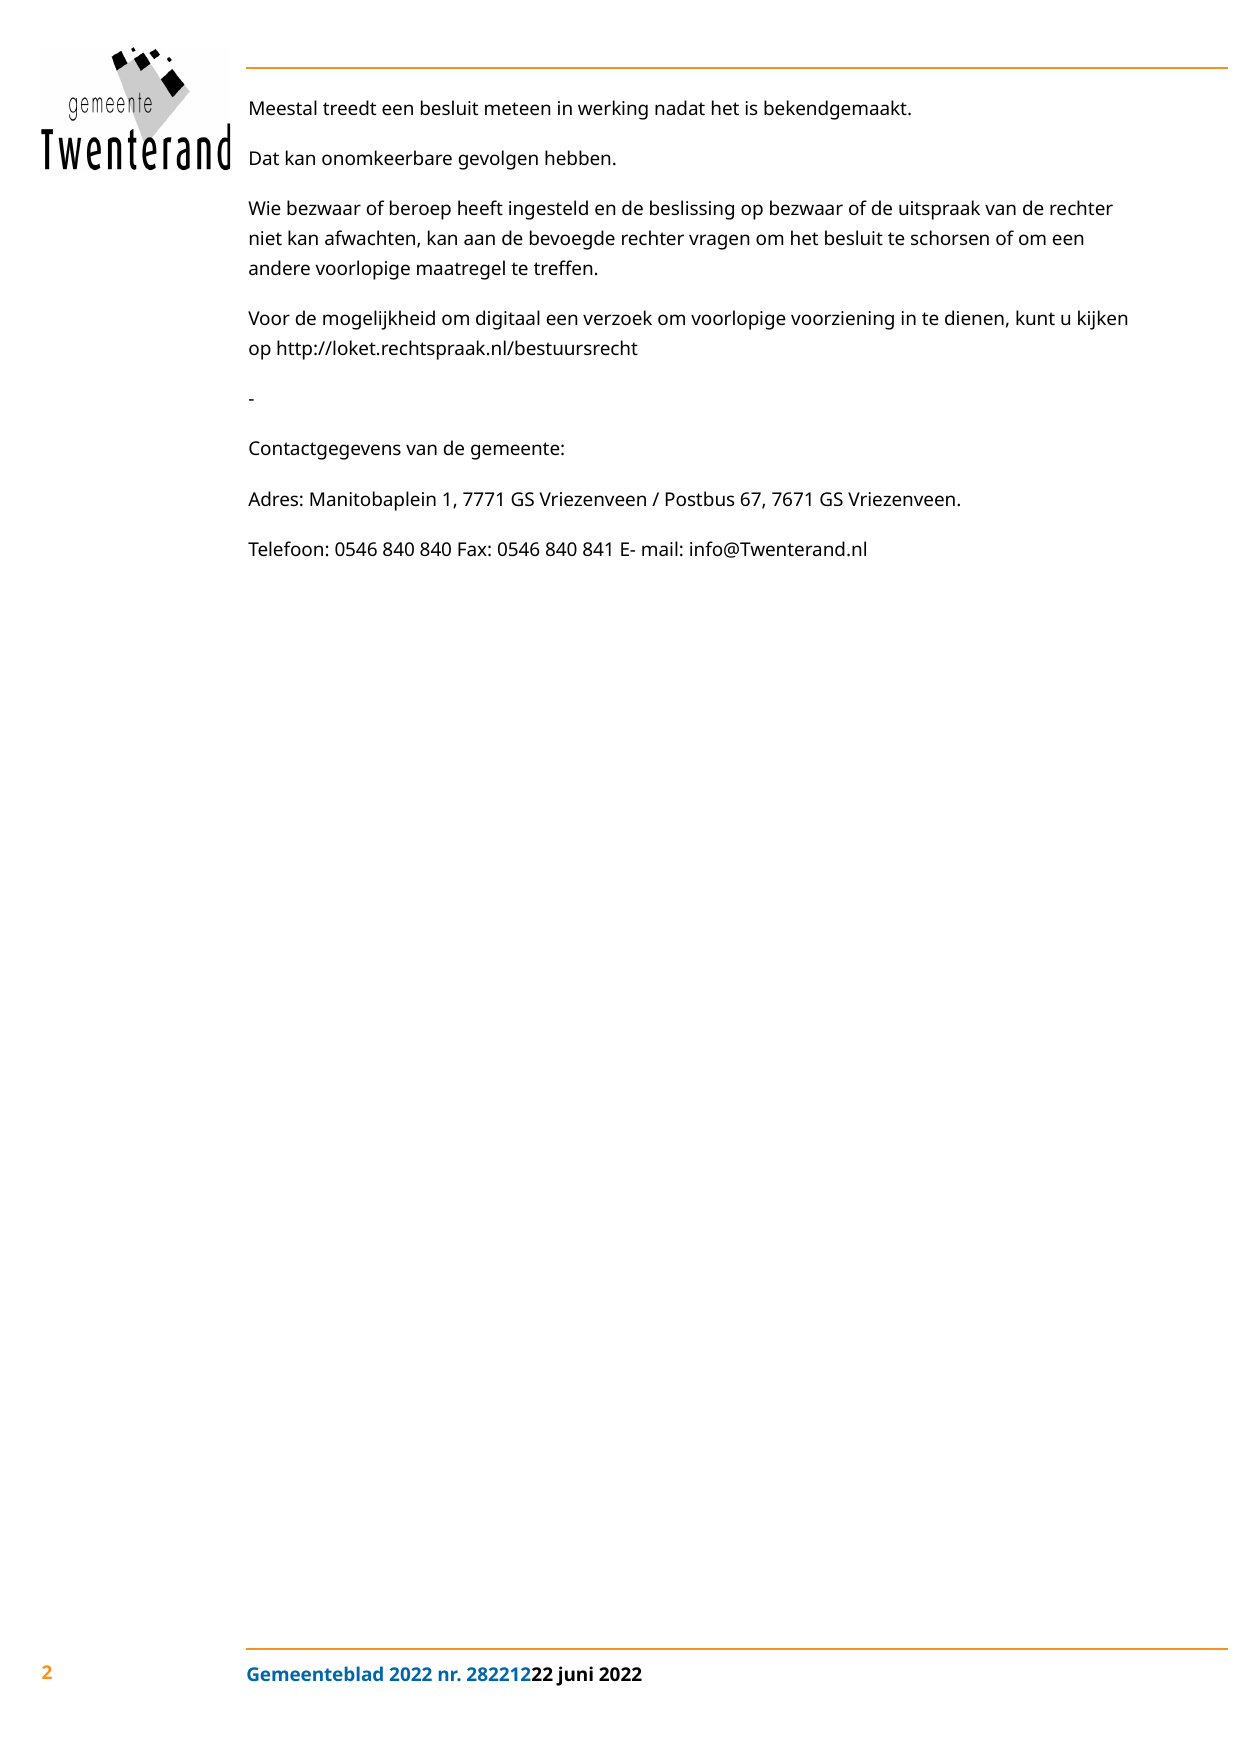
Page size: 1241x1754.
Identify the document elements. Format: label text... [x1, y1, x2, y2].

text - [248, 385, 1152, 411]
text Contactgegevens van de gemeente: [248, 436, 1152, 461]
text Voor de mogelijkheid om digitaal een verzoek om voorlopige voorziening in te dienen, kunt u kijken op http://loket.rechtspraak.nl/bestuursrecht [248, 305, 1152, 361]
text Meestal treedt een besluit meteen in werking nadat het is bekendgemaakt. [248, 95, 1152, 121]
text Adres: Manitobaplein 1, 7771 GS Vriezenveen / Postbus 67, 7671 GS Vriezenveen. [248, 486, 1152, 512]
text Wie bezwaar of beroep heeft ingesteld en de beslissing op bezwaar of de uitspraak van de rechter niet kan afwachten, kan aan de bevoegde rechter vragen om het besluit te schorsen of om een andere voorlopige maatregel te treffen. [248, 196, 1152, 281]
picture [41, 47, 231, 172]
text Dat kan onomkeerbare gevolgen hebben. [248, 145, 1152, 171]
text Telefoon: 0546 840 840 Fax: 0546 840 841 E- mail: info@Twenterand.nl [248, 536, 1152, 562]
